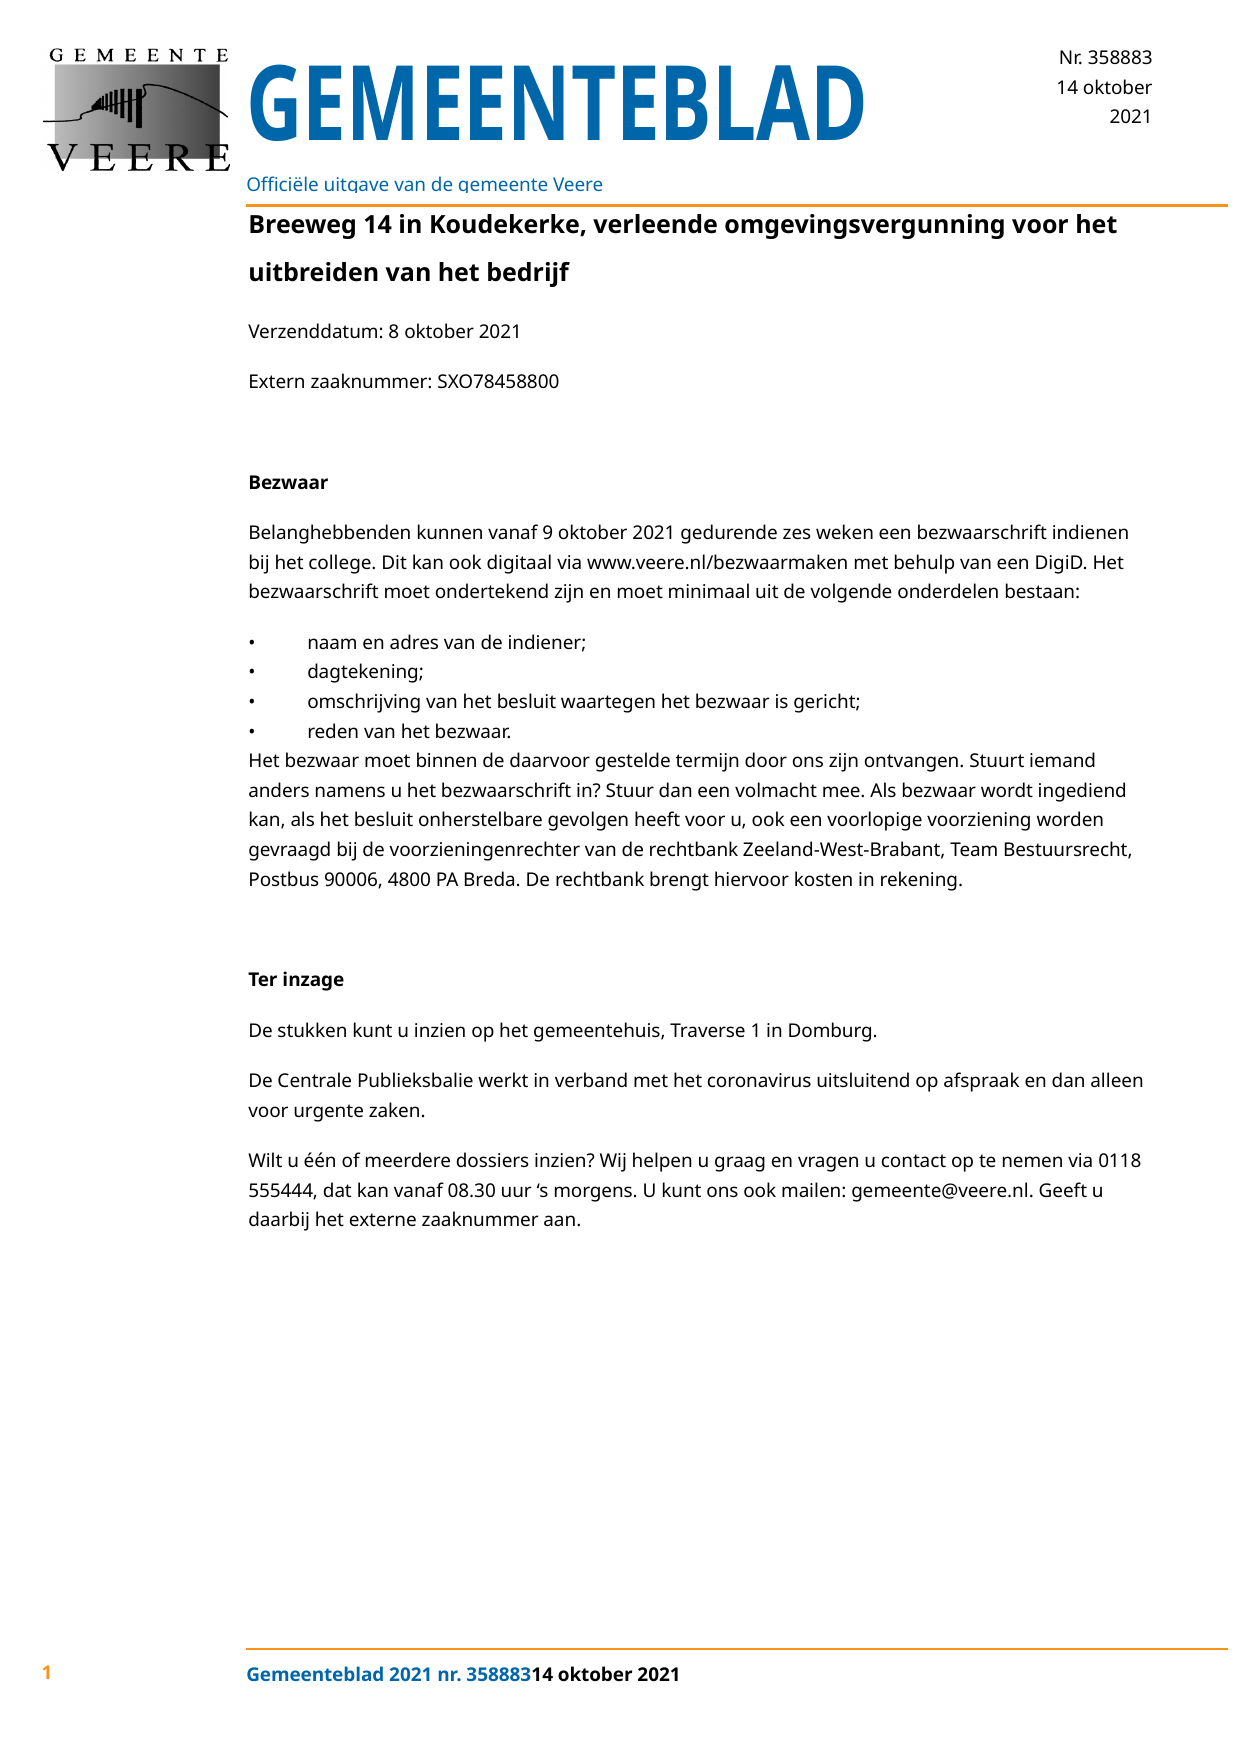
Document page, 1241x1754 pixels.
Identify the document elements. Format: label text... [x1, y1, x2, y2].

text De stukken kunt u inzien op het gemeentehuis, Traverse 1 in Domburg. [248, 1017, 1152, 1043]
text De Centrale Publieksbalie werkt in verband met het coronavirus uitsluitend op afspraak en dan alleen voor urgente zaken. [248, 1067, 1152, 1123]
text Bezwaar [248, 469, 1152, 495]
text Wilt u één of meerdere dossiers inzien? Wij helpen u graag en vragen u contact op te nemen via 0118 555444, dat kan vanaf 08.30 uur ‘s morgens. U kunt ons ook mailen: gemeente@veere.nl. Geeft u daarbij het externe zaaknummer aan. [248, 1147, 1152, 1232]
text Verzenddatum: 8 oktober 2021 [248, 318, 1152, 344]
picture [41, 47, 231, 172]
list naam en adres van de indiener; [248, 629, 1152, 655]
text Extern zaaknummer: SXO78458800 [248, 368, 1152, 394]
list reden van het bezwaar. [248, 718, 1152, 744]
text Ter inzage [248, 967, 1152, 992]
list dagtekening; [248, 659, 1152, 684]
text Het bezwaar moet binnen de daarvoor gestelde termijn door ons zijn ontvangen. Stuurt iemand anders namens u het bezwaarschrift in? Stuur dan een volmacht mee. Als bezwaar wordt ingediend kan, als het besluit onherstelbare gevolgen heeft voor u, ook een voorlopige voorziening worden gevraagd bij de voorzieningenrechter van de rechtbank Zeeland-West-Brabant, Team Bestuursrecht, Postbus 90006, 4800 PA Breda. De rechtbank brengt hiervoor kosten in rekening. [248, 747, 1152, 892]
text Belanghebbenden kunnen vanaf 9 oktober 2021 gedurende zes weken een bezwaarschrift indienen bij het college. Dit kan ook digitaal via www.veere.nl/bezwaarmaken met behulp van een DigiD. Het bezwaarschrift moet ondertekend zijn en moet minimaal uit de volgende onderdelen bestaan: [248, 519, 1152, 604]
text Breeweg 14 in Koudekerke, verleende omgevingsvergunning voor het uitbreiden van het bedrijf [248, 207, 1152, 288]
list omschrijving van het besluit waartegen het bezwaar is gericht; [248, 688, 1152, 714]
